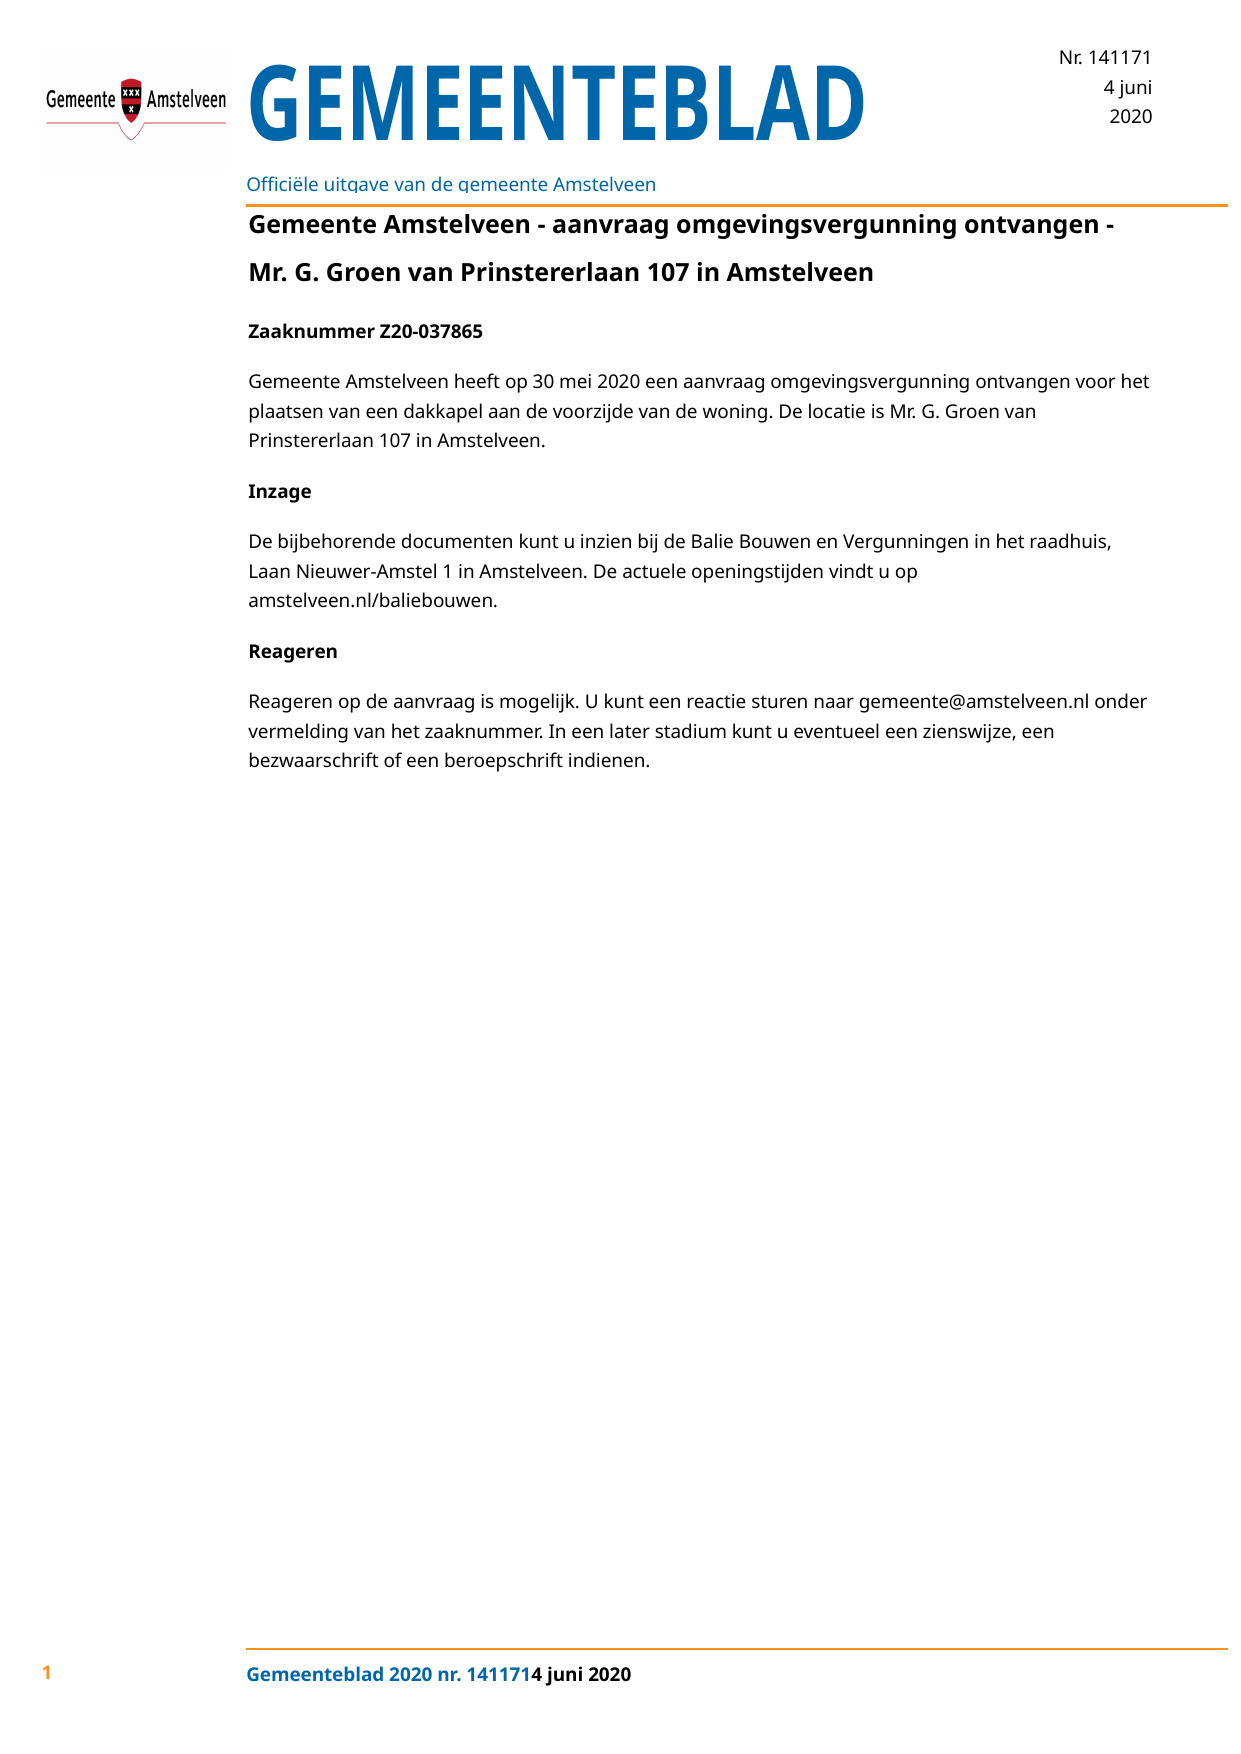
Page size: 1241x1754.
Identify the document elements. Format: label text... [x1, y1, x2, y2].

text Gemeente Amstelveen - aanvraag omgevingsvergunning ontvangen - Mr. G. Groen van Prinstererlaan 107 in Amstelveen [248, 207, 1152, 288]
text De bijbehorende documenten kunt u inzien bij de Balie Bouwen en Vergunningen in het raadhuis, Laan Nieuwer-Amstel 1 in Amstelveen. De actuele openingstijden vindt u op amstelveen.nl/baliebouwen. [248, 528, 1152, 613]
text Gemeente Amstelveen heeft op 30 mei 2020 een aanvraag omgevingsvergunning ontvangen voor het plaatsen van een dakkapel aan de voorzijde van de woning. De locatie is Mr. G. Groen van Prinstererlaan 107 in Amstelveen. [248, 368, 1152, 453]
text Inzage [248, 478, 1152, 504]
text Reageren [248, 638, 1152, 664]
text Reageren op de aanvraag is mogelijk. U kunt een reactie sturen naar gemeente@amstelveen.nl onder vermelding van het zaaknummer. In een later stadium kunt u eventueel een zienswijze, een bezwaarschrift of een beroepschrift indienen. [248, 688, 1152, 773]
text Zaaknummer Z20-037865 [248, 318, 1152, 344]
picture [41, 47, 231, 172]
